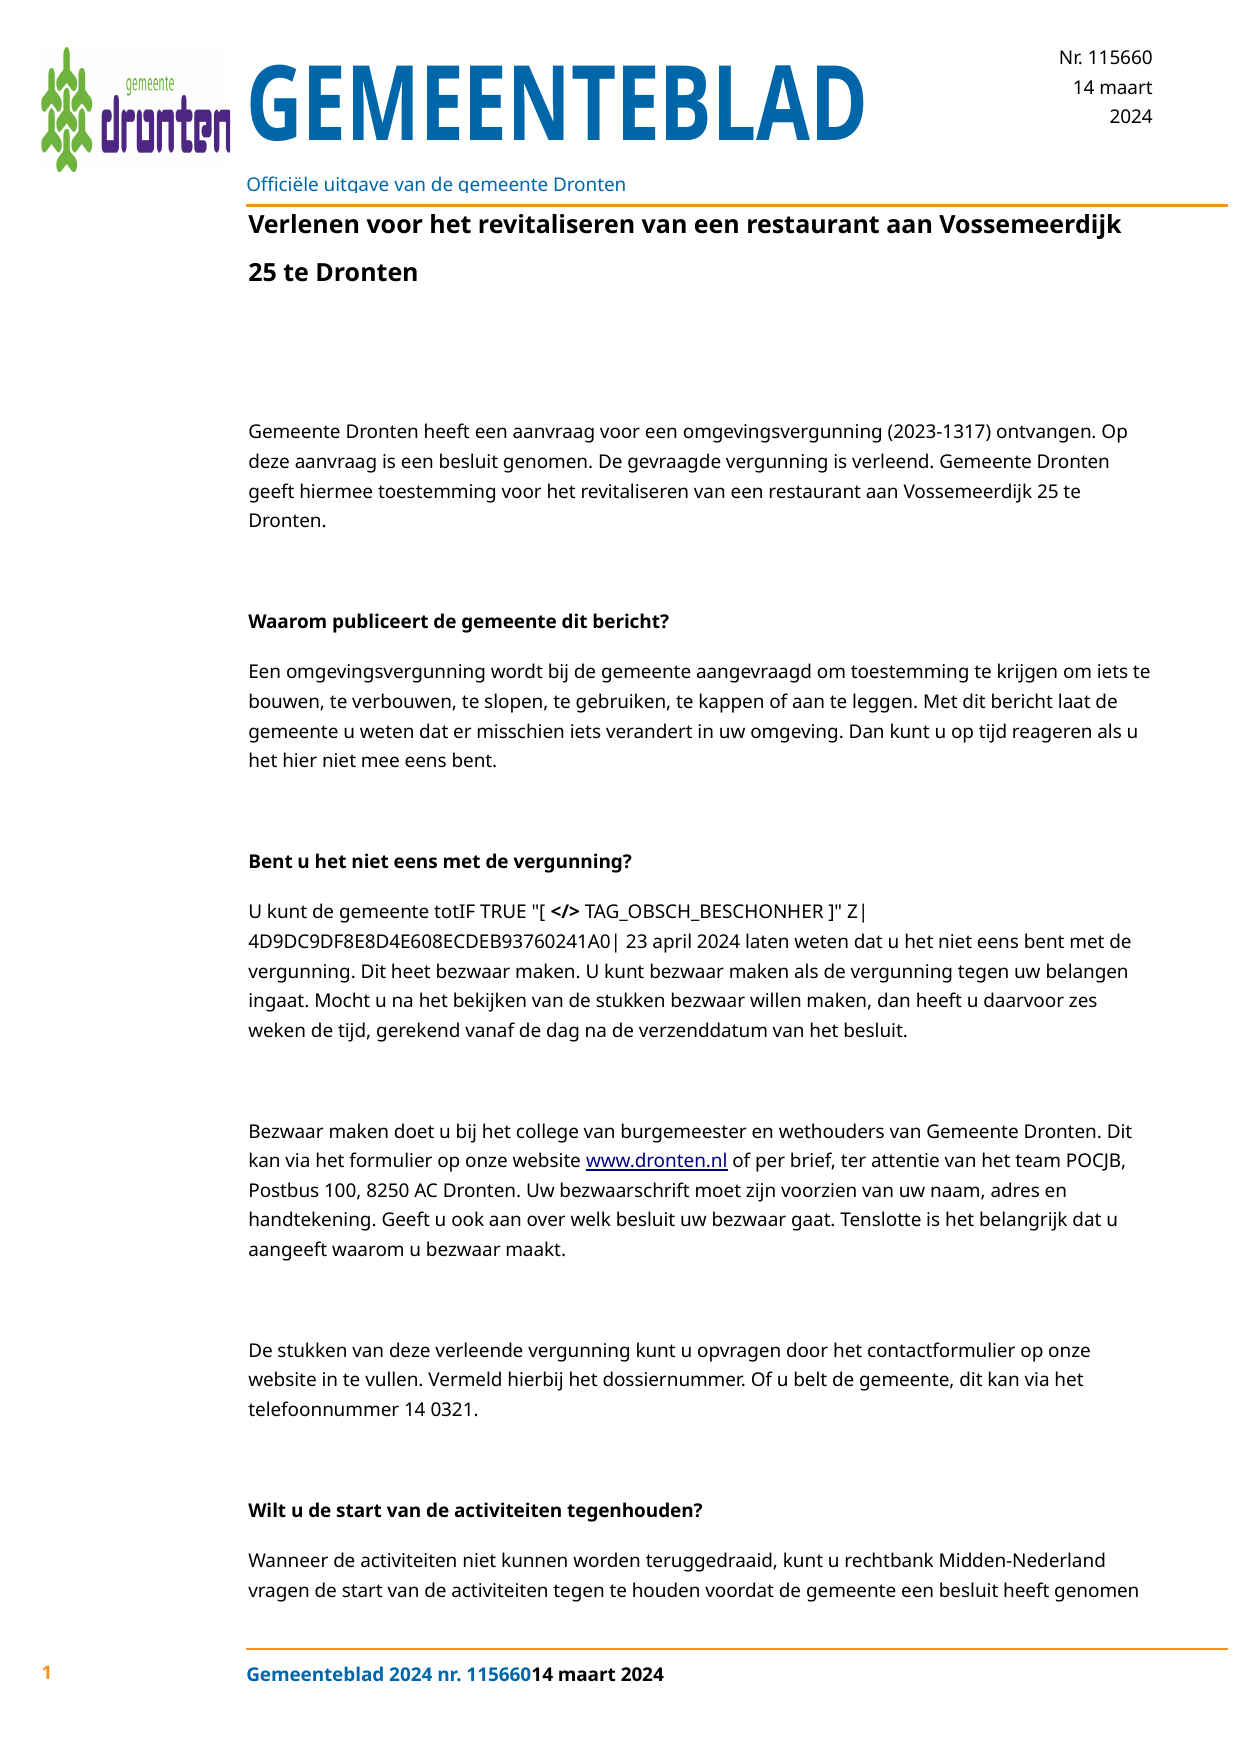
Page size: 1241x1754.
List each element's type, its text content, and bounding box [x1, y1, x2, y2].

text Wanneer de activiteiten niet kunnen worden teruggedraaid, kunt u rechtbank Midden-Nederland vragen de start van de activiteiten tegen te houden voordat de gemeente een besluit heeft genomen [248, 1547, 1152, 1603]
text Een omgevingsvergunning wordt bij de gemeente aangevraagd om toestemming te krijgen om iets te bouwen, te verbouwen, te slopen, te gebruiken, te kappen of aan te leggen. Met dit bericht laat de gemeente u weten dat er misschien iets verandert in uw omgeving. Dan kunt u op tijd reageren als u het hier niet mee eens bent. [248, 659, 1152, 773]
text Wilt u de start van de activiteiten tegenhouden? [248, 1497, 1152, 1523]
text Waarom publiceert de gemeente dit bericht? [248, 608, 1152, 634]
text U kunt de gemeente totIF TRUE "[ </> TAG_OBSCH_BESCHONHER ]" Z|4D9DC9DF8E8D4E608ECDEB93760241A0| 23 april 2024 laten weten dat u het niet eens bent met de vergunning. Dit heet bezwaar maken. U kunt bezwaar maken als de vergunning tegen uw belangen ingaat. Mocht u na het bekijken van de stukken bezwaar willen maken, dan heeft u daarvoor zes weken de tijd, gerekend vanaf de dag na de verzenddatum van het besluit. [248, 899, 1152, 1043]
text De stukken van deze verleende vergunning kunt u opvragen door het contactformulier op onze website in te vullen. Vermeld hierbij het dossiernummer. Of u belt de gemeente, dit kan via het telefoonnummer 14 0321. [248, 1337, 1152, 1422]
text Gemeente Dronten heeft een aanvraag voor een omgevingsvergunning (2023-1317) ontvangen. Op deze aanvraag is een besluit genomen. De gevraagde vergunning is verleend. Gemeente Dronten geeft hiermee toestemming voor het revitaliseren van een restaurant aan Vossemeerdijk 25 te Dronten. [248, 419, 1152, 533]
text Verlenen voor het revitaliseren van een restaurant aan Vossemeerdijk 25 te Dronten [248, 207, 1152, 288]
picture [41, 47, 231, 172]
text Bezwaar maken doet u bij het college van burgemeester en wethouders van Gemeente Dronten. Dit kan via het formulier op onze website www.dronten.nl of per brief, ter attentie van het team POCJB, Postbus 100, 8250 AC Dronten. Uw bezwaarschrift moet zijn voorzien van uw naam, adres en handtekening. Geeft u ook aan over welk besluit uw bezwaar gaat. Tenslotte is het belangrijk dat u aangeeft waarom u bezwaar maakt. [248, 1118, 1152, 1262]
text Bent u het niet eens met de vergunning? [248, 848, 1152, 874]
